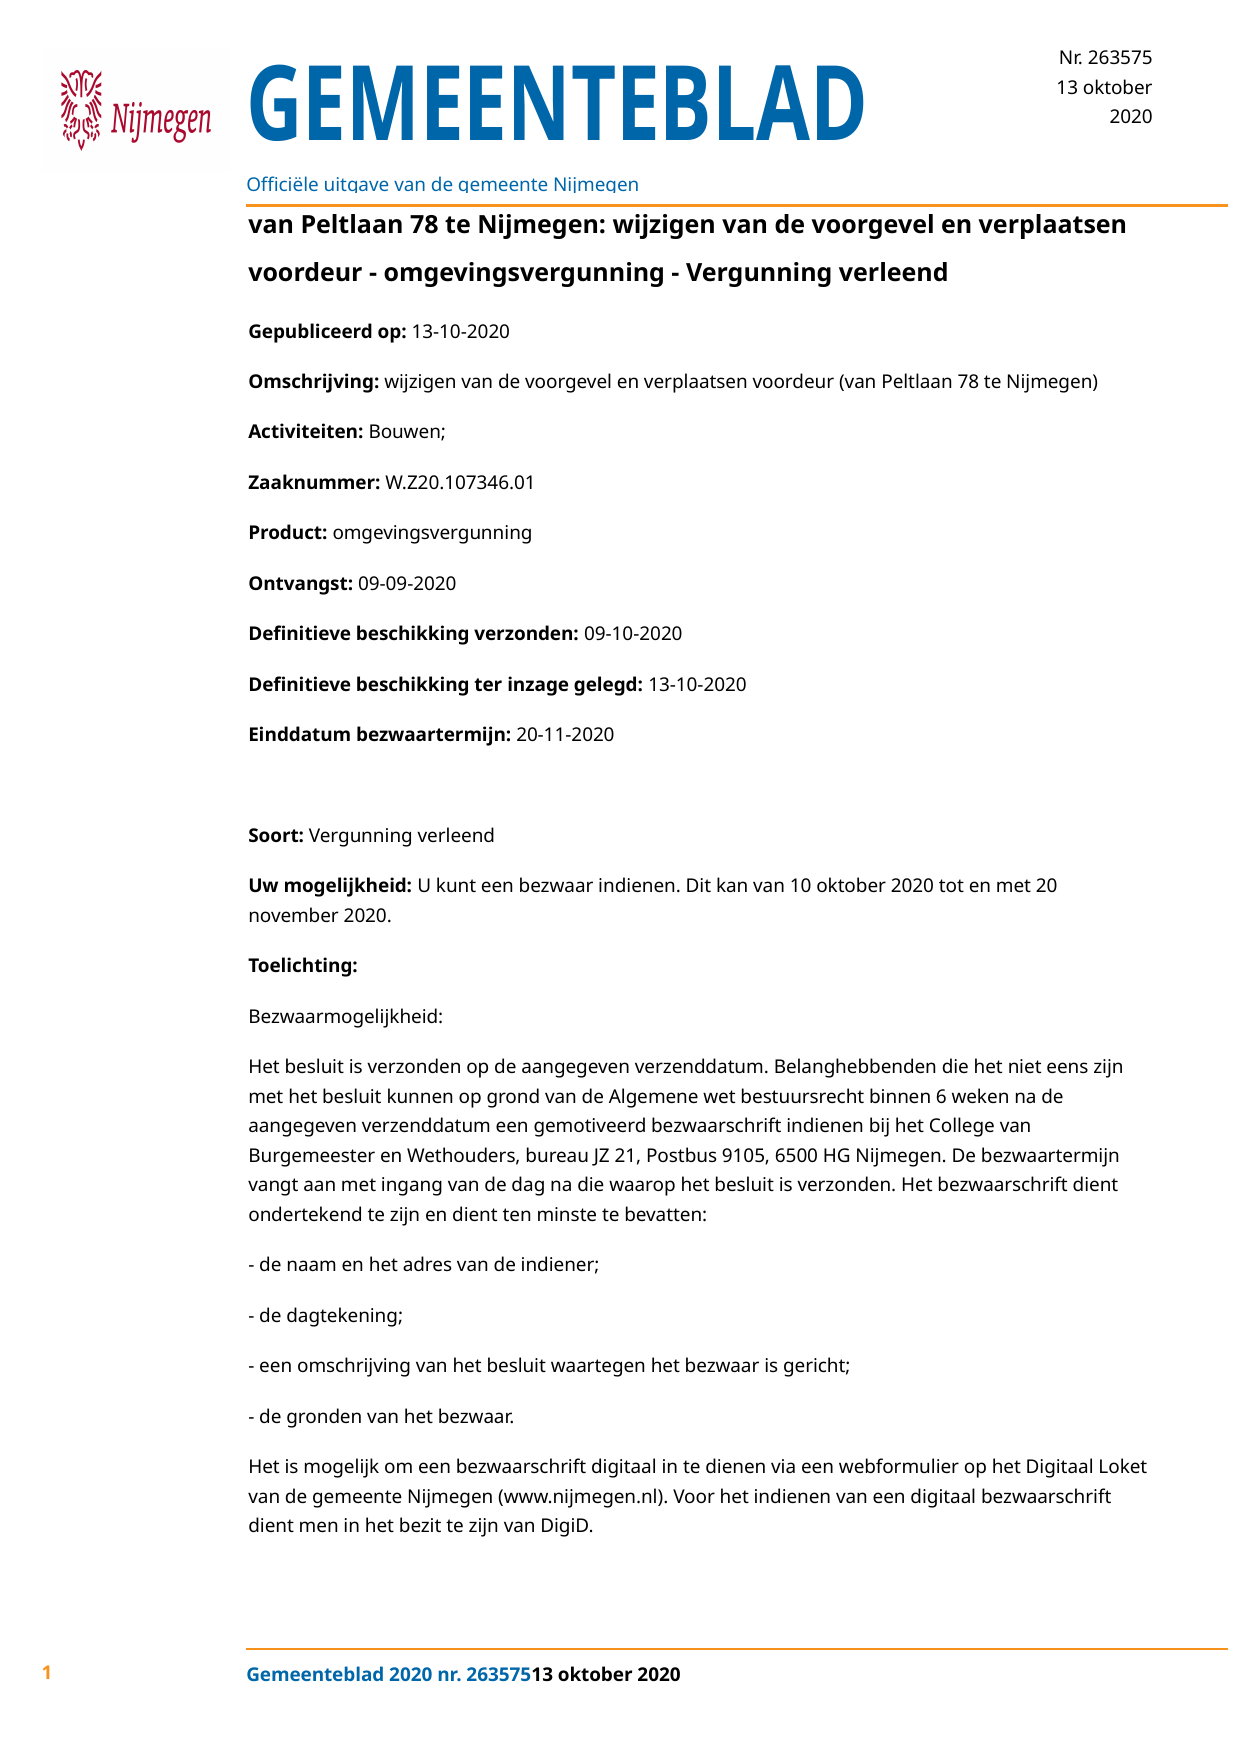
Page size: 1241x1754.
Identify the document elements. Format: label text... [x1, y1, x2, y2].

text Toelichting: [248, 952, 1152, 978]
text Bezwaarmogelijkheid: [248, 1003, 1152, 1029]
text Uw mogelijkheid: U kunt een bezwaar indienen. Dit kan van 10 oktober 2020 tot en met 20 november 2020. [248, 872, 1152, 928]
text - de naam en het adres van de indiener; [248, 1252, 1152, 1277]
text Gepubliceerd op: 13-10-2020 [248, 318, 1152, 344]
text Omschrijving: wijzigen van de voorgevel en verplaatsen voordeur (van Peltlaan 78 te Nijmegen) [248, 368, 1152, 394]
text - de dagtekening; [248, 1302, 1152, 1328]
text van Peltlaan 78 te Nijmegen: wijzigen van de voorgevel en verplaatsen voordeur - omgevingsvergunning - Vergunning verleend [248, 207, 1152, 288]
picture [41, 47, 231, 172]
text - de gronden van het bezwaar. [248, 1403, 1152, 1429]
text Definitieve beschikking ter inzage gelegd: 13-10-2020 [248, 671, 1152, 697]
text Het besluit is verzonden op de aangegeven verzenddatum. Belanghebbenden die het niet eens zijn met het besluit kunnen op grond van de Algemene wet bestuursrecht binnen 6 weken na de aangegeven verzenddatum een gemotiveerd bezwaarschrift indienen bij het College van Burgemeester en Wethouders, bureau JZ 21, Postbus 9105, 6500 HG Nijmegen. De bezwaartermijn vangt aan met ingang van de dag na die waarop het besluit is verzonden. Het bezwaarschrift dient ondertekend te zijn en dient ten minste te bevatten: [248, 1053, 1152, 1227]
text - een omschrijving van het besluit waartegen het bezwaar is gericht; [248, 1352, 1152, 1378]
text Definitieve beschikking verzonden: 09-10-2020 [248, 620, 1152, 646]
text Zaaknummer: W.Z20.107346.01 [248, 469, 1152, 495]
text Het is mogelijk om een bezwaarschrift digitaal in te dienen via een webformulier op het Digitaal Loket van de gemeente Nijmegen (www.nijmegen.nl). Voor het indienen van een digitaal bezwaarschrift dient men in het bezit te zijn van DigiD. [248, 1453, 1152, 1538]
text Ontvangst: 09-09-2020 [248, 570, 1152, 596]
text Einddatum bezwaartermijn: 20-11-2020 [248, 721, 1152, 747]
text Soort: Vergunning verleend [248, 822, 1152, 848]
text Product: omgevingsvergunning [248, 519, 1152, 545]
text Activiteiten: Bouwen; [248, 419, 1152, 444]
